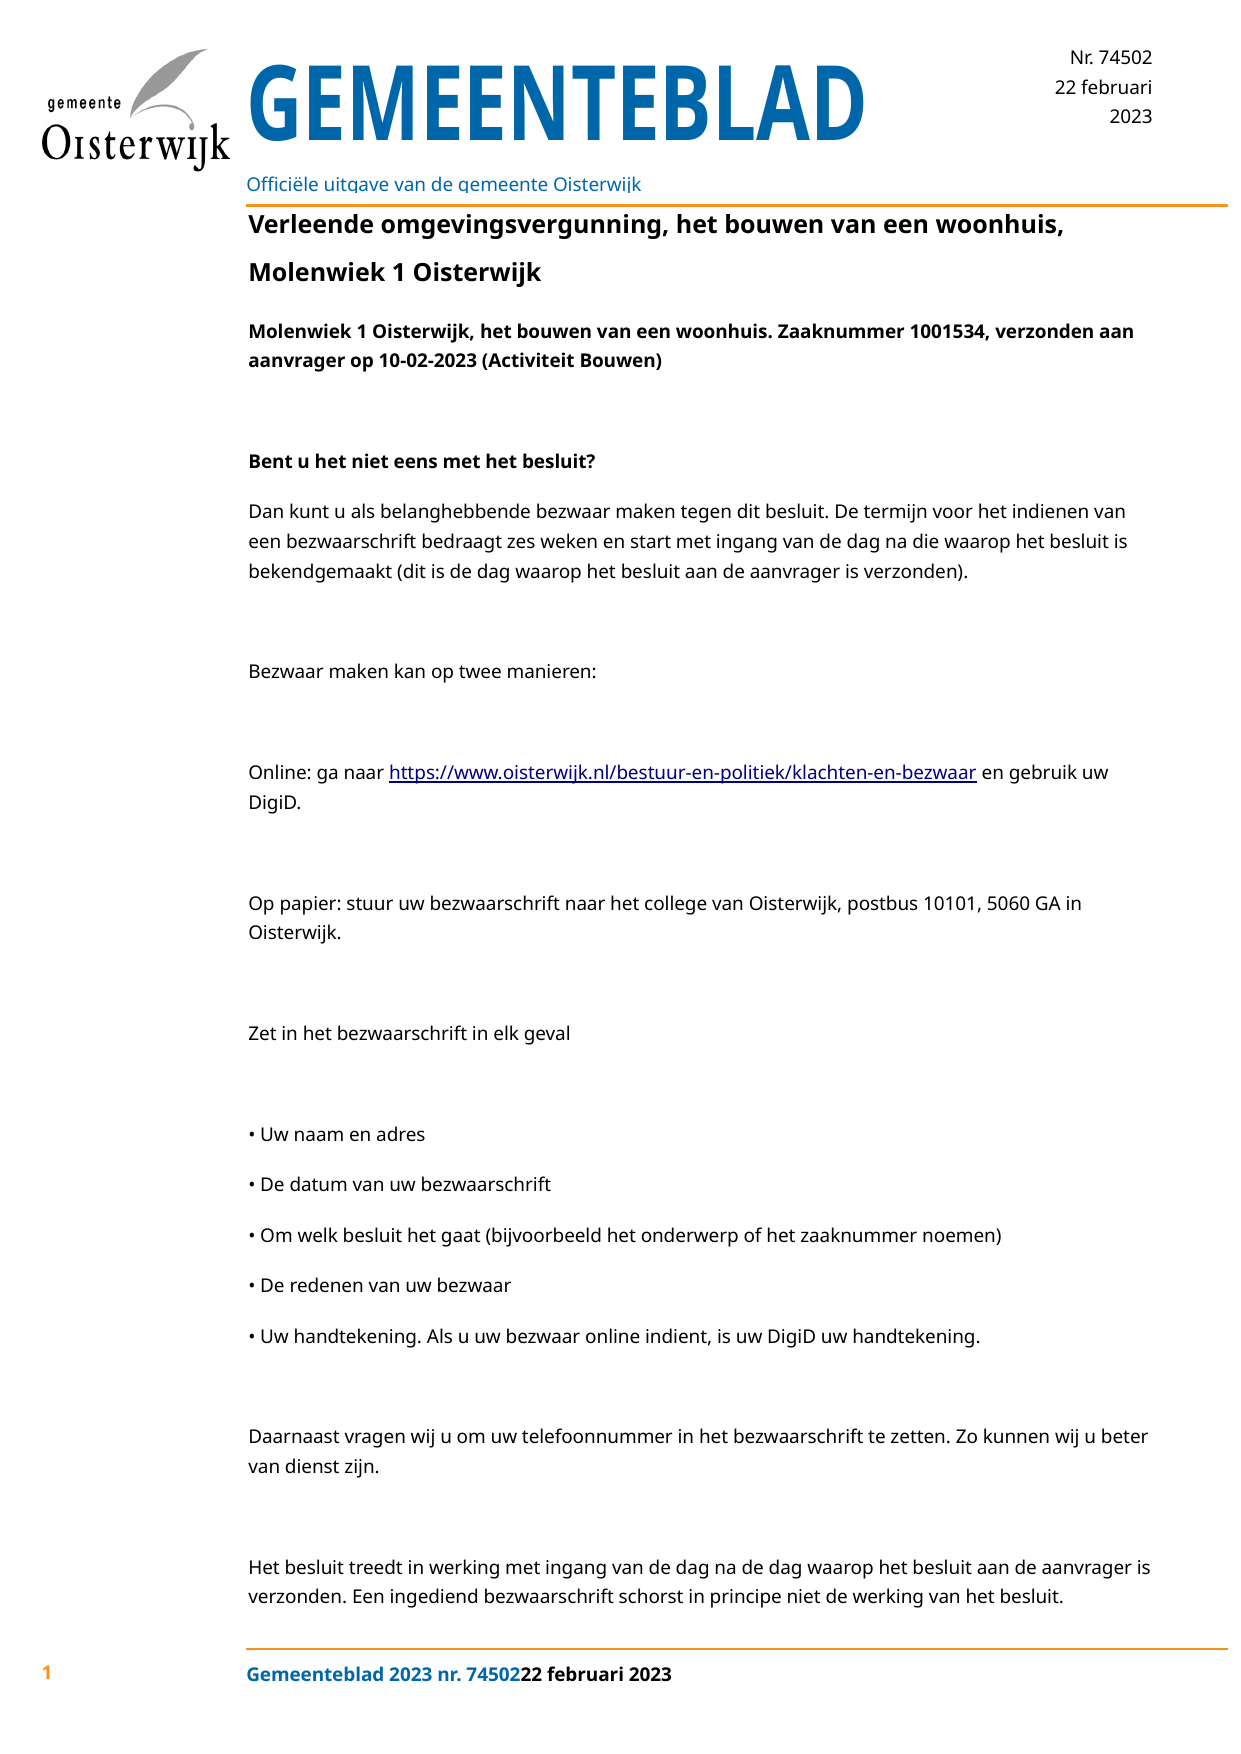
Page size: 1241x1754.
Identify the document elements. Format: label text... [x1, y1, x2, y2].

text Daarnaast vragen wij u om uw telefoonnummer in het bezwaarschrift te zetten. Zo kunnen wij u beter van dienst zijn. [248, 1424, 1152, 1479]
picture [41, 47, 231, 172]
text Molenwiek 1 Oisterwijk, het bouwen van een woonhuis. Zaaknummer 1001534, verzonden aan aanvrager op 10-02-2023 (Activiteit Bouwen) [248, 318, 1152, 373]
text Op papier: stuur uw bezwaarschrift naar het college van Oisterwijk, postbus 10101, 5060 GA in Oisterwijk. [248, 890, 1152, 945]
text • Om welk besluit het gaat (bijvoorbeeld het onderwerp of het zaaknummer noemen) [248, 1222, 1152, 1248]
text Het besluit treedt in werking met ingang van de dag na de dag waarop het besluit aan de aanvrager is verzonden. Een ingediend bezwaarschrift schorst in principe niet de werking van het besluit. [248, 1554, 1152, 1609]
text Verleende omgevingsvergunning, het bouwen van een woonhuis, Molenwiek 1 Oisterwijk [248, 207, 1152, 288]
text • De redenen van uw bezwaar [248, 1272, 1152, 1298]
text • Uw naam en adres [248, 1121, 1152, 1147]
text Bent u het niet eens met het besluit? [248, 448, 1152, 474]
text • Uw handtekening. Als u uw bezwaar online indient, is uw DigiD uw handtekening. [248, 1323, 1152, 1349]
text Bezwaar maken kan op twee manieren: [248, 659, 1152, 684]
text • De datum van uw bezwaarschrift [248, 1172, 1152, 1197]
text Zet in het bezwaarschrift in elk geval [248, 1020, 1152, 1046]
text Online: ga naar https://www.oisterwijk.nl/bestuur-en-politiek/klachten-en-bezwaar en gebruik uw DigiD. [248, 759, 1152, 815]
text Dan kunt u als belanghebbende bezwaar maken tegen dit besluit. De termijn voor het indienen van een bezwaarschrift bedraagt zes weken en start met ingang van de dag na die waarop het besluit is bekendgemaakt (dit is de dag waarop het besluit aan de aanvrager is verzonden). [248, 499, 1152, 584]
